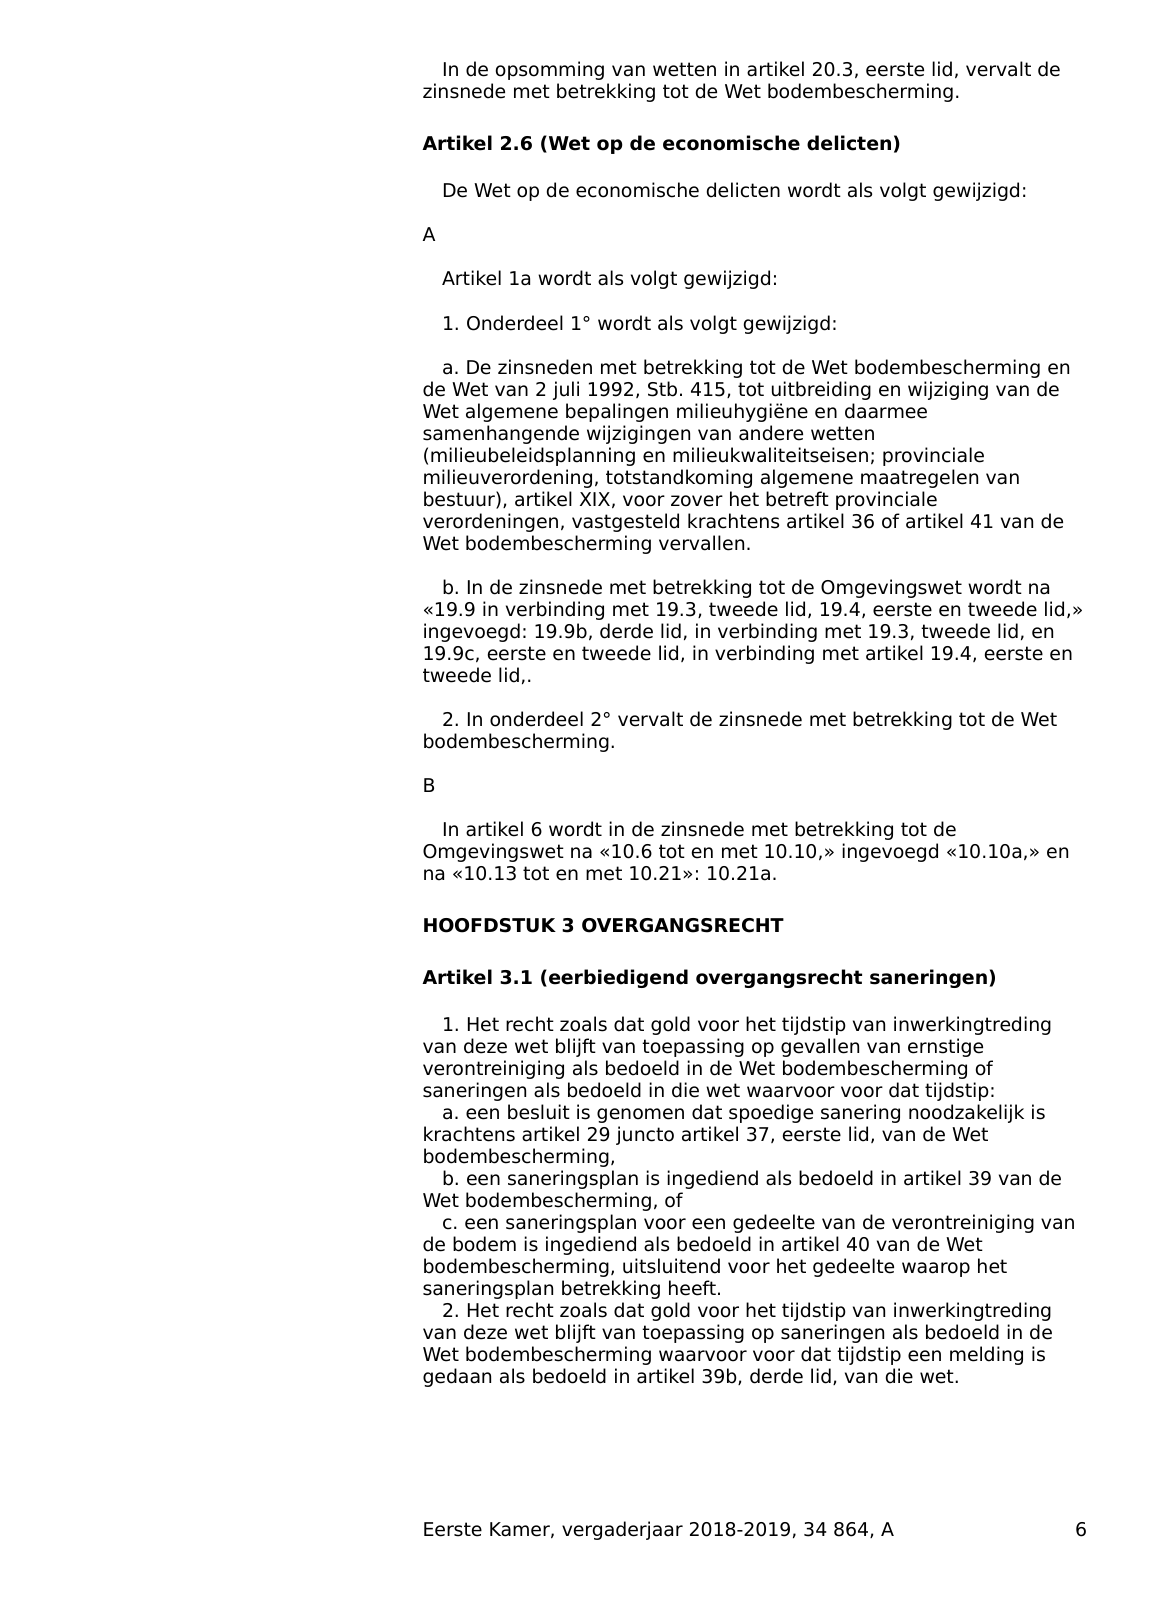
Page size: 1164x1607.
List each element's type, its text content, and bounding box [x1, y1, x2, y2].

text 1. Het recht zoals dat gold voor het tijdstip van inwerkingtreding van deze wet blijft van toepassing op gevallen van ernstige verontreiniging als bedoeld in de Wet bodembescherming of saneringen als bedoeld in die wet waarvoor voor dat tijdstip: [422, 1014, 1087, 1102]
text 1. Onderdeel 1° wordt als volgt gewijzigd: [422, 312, 1087, 334]
text B [422, 775, 1087, 797]
text b. In de zinsnede met betrekking tot de Omgevingswet wordt na «19.9 in verbinding met 19.3, tweede lid, 19.4, eerste en tweede lid,» ingevoegd: 19.9b, derde lid, in verbinding met 19.3, tweede lid, en 19.9c, eerste en tweede lid, in verbinding met artikel 19.4, eerste en tweede lid,. [422, 577, 1087, 687]
subtitle Artikel 3.1 (eerbiedigend overgangsrecht saneringen) [422, 967, 1087, 989]
text a. een besluit is genomen dat spoedige sanering noodzakelijk is krachtens artikel 29 juncto artikel 37, eerste lid, van de Wet bodembescherming, [422, 1102, 1087, 1168]
text In de opsomming van wetten in artikel 20.3, eerste lid, vervalt de zinsnede met betrekking tot de Wet bodembescherming. [422, 59, 1087, 103]
subtitle Artikel 2.6 (Wet op de economische delicten) [422, 133, 1087, 155]
text Artikel 1a wordt als volgt gewijzigd: [422, 268, 1087, 290]
text De Wet op de economische delicten wordt als volgt gewijzigd: [422, 180, 1087, 202]
text A [422, 224, 1087, 246]
text c. een saneringsplan voor een gedeelte van de verontreiniging van de bodem is ingediend als bedoeld in artikel 40 van de Wet bodembescherming, uitsluitend voor het gedeelte waarop het saneringsplan betrekking heeft. [422, 1212, 1087, 1300]
text 2. In onderdeel 2° vervalt de zinsnede met betrekking tot de Wet bodembescherming. [422, 709, 1087, 753]
text In artikel 6 wordt in de zinsnede met betrekking tot de Omgevingswet na «10.6 tot en met 10.10,» ingevoegd «10.10a,» en na «10.13 tot en met 10.21»: 10.21a. [422, 819, 1087, 885]
text b. een saneringsplan is ingediend als bedoeld in artikel 39 van de Wet bodembescherming, of [422, 1168, 1087, 1212]
subtitle HOOFDSTUK 3 OVERGANGSRECHT [422, 915, 1087, 937]
text 2. Het recht zoals dat gold voor het tijdstip van inwerkingtreding van deze wet blijft van toepassing op saneringen als bedoeld in de Wet bodembescherming waarvoor voor dat tijdstip een melding is gedaan als bedoeld in artikel 39b, derde lid, van die wet. [422, 1300, 1087, 1388]
text a. De zinsneden met betrekking tot de Wet bodembescherming en de Wet van 2 juli 1992, Stb. 415, tot uitbreiding en wijziging van de Wet algemene bepalingen milieuhygiëne en daarmee samenhangende wijzigingen van andere wetten (milieubeleidsplanning en milieukwaliteitseisen; provinciale milieuverordening, totstandkoming algemene maatregelen van bestuur), artikel XIX, voor zover het betreft provinciale verordeningen, vastgesteld krachtens artikel 36 of artikel 41 van de Wet bodembescherming vervallen. [422, 357, 1087, 554]
